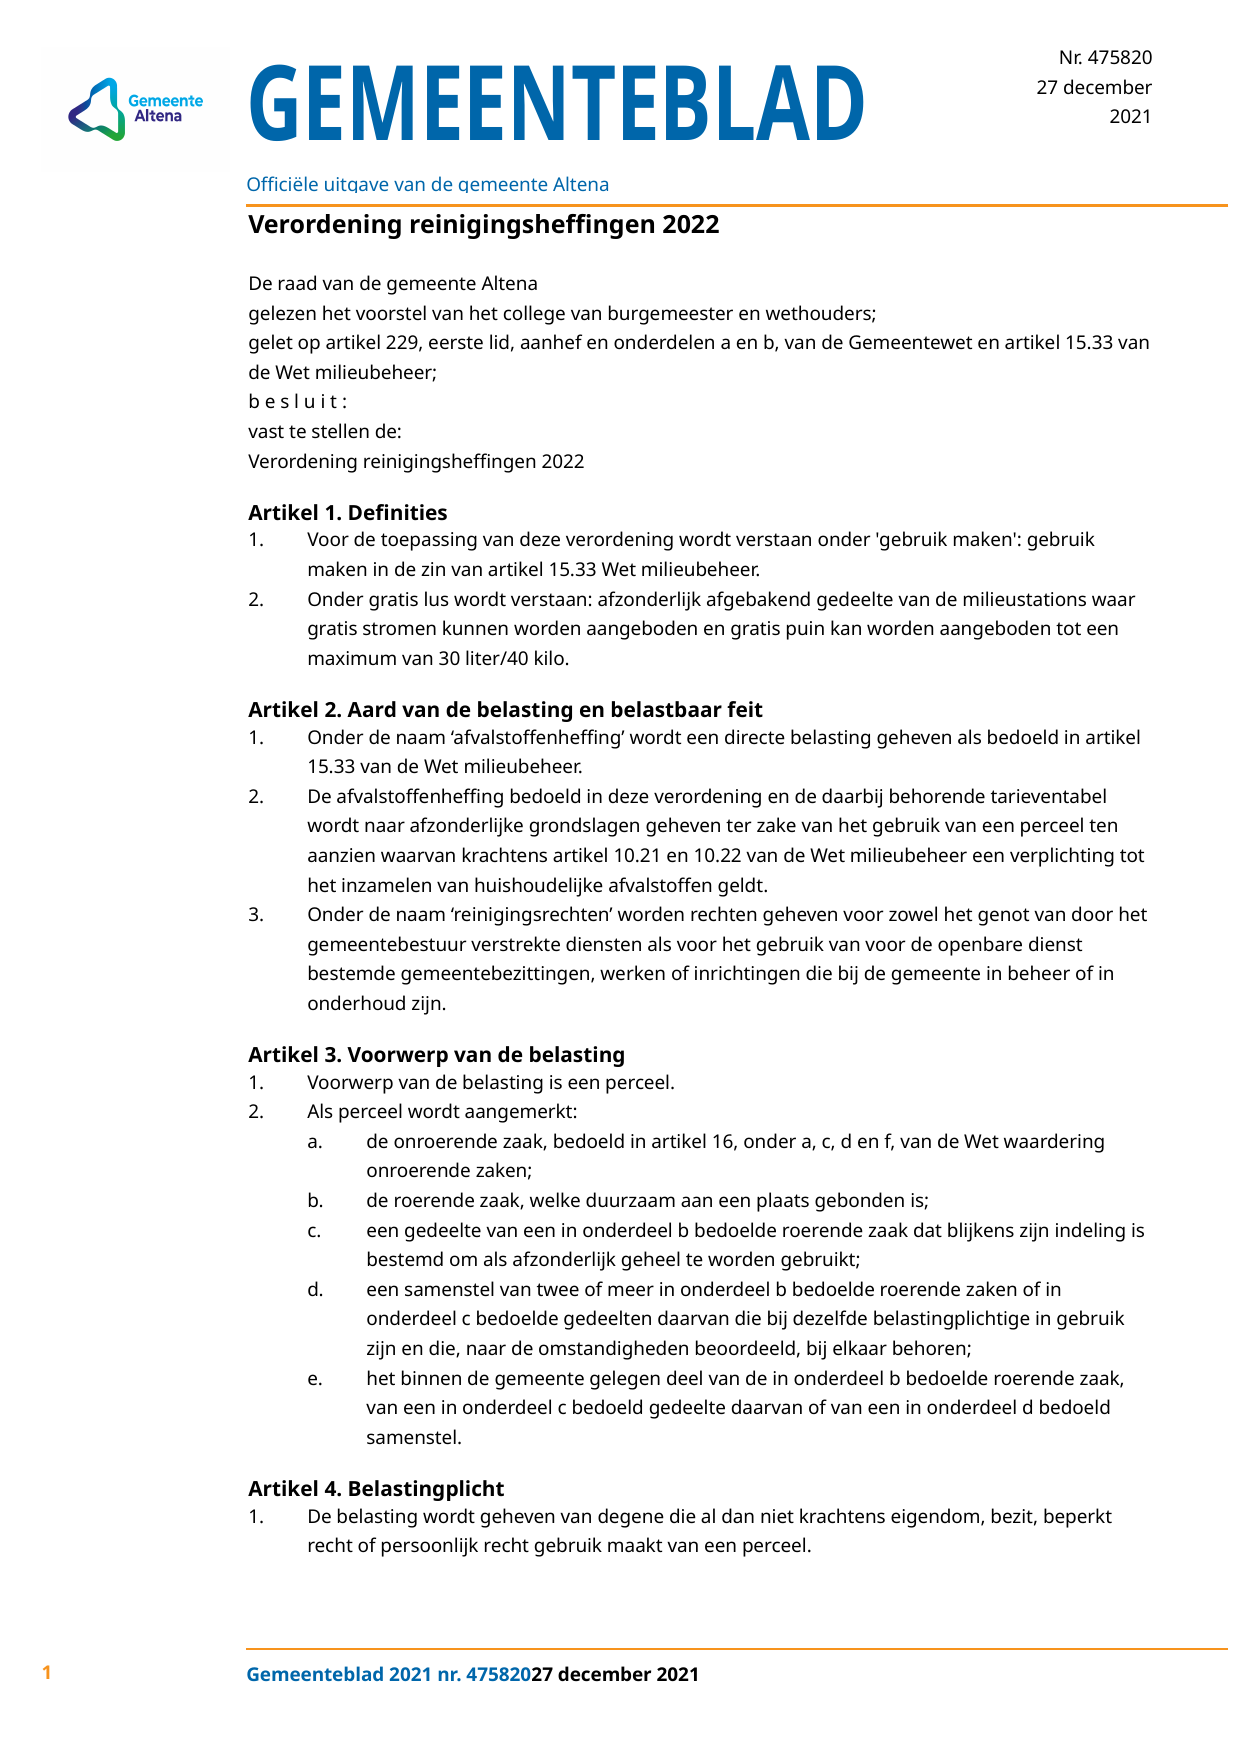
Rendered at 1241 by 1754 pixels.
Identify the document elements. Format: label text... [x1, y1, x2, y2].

text Verordening reinigingsheffingen 2022 [248, 448, 1152, 473]
list Voor de toepassing van deze verordening wordt verstaan onder 'gebruik maken': gebruik maken in de zin van artikel 15.33 Wet milieubeheer. [248, 527, 1152, 582]
list een gedeelte van een in onderdeel b bedoelde roerende zaak dat blijkens zijn indeling is bestemd om als afzonderlijk geheel te worden gebruikt; [307, 1217, 1152, 1272]
text Artikel 3. Voorwerp van de belasting [248, 1041, 1152, 1069]
text b e s l u i t : [248, 389, 1152, 414]
text gelet op artikel 229, eerste lid, aanhef en onderdelen a en b, van de Gemeentewet en artikel 15.33 van de Wet milieubeheer; [248, 329, 1152, 385]
list Voorwerp van de belasting is een perceel. [248, 1069, 1152, 1095]
list De afvalstoffenheffing bedoeld in deze verordening en de daarbij behorende tarieventabel wordt naar afzonderlijke grondslagen geheven ter zake van het gebruik van een perceel ten aanzien waarvan krachtens artikel 10.21 en 10.22 van de Wet milieubeheer een verplichting tot het inzamelen van huishoudelijke afvalstoffen geldt. [248, 783, 1152, 897]
list de onroerende zaak, bedoeld in artikel 16, onder a, c, d en f, van de Wet waardering onroerende zaken; [307, 1128, 1152, 1183]
text Verordening reinigingsheffingen 2022 [248, 207, 1152, 241]
text Artikel 1. Definities [248, 498, 1152, 527]
text Artikel 4. Belastingplicht [248, 1474, 1152, 1503]
text gelezen het voorstel van het college van burgemeester en wethouders; [248, 300, 1152, 326]
list het binnen de gemeente gelegen deel van de in onderdeel b bedoelde roerende zaak, van een in onderdeel c bedoeld gedeelte daarvan of van een in onderdeel d bedoeld samenstel. [307, 1365, 1152, 1450]
text Artikel 2. Aard van de belasting en belastbaar feit [248, 695, 1152, 724]
list een samenstel van twee of meer in onderdeel b bedoelde roerende zaken of in onderdeel c bedoelde gedeelten daarvan die bij dezelfde belastingplichtige in gebruik zijn en die, naar de omstandigheden beoordeeld, bij elkaar behoren; [307, 1276, 1152, 1361]
list Onder de naam ‘afvalstoffenheffing’ wordt een directe belasting geheven als bedoeld in artikel 15.33 van de Wet milieubeheer. [248, 724, 1152, 779]
text De raad van de gemeente Altena [248, 270, 1152, 296]
list Als perceel wordt aangemerkt: [248, 1098, 1152, 1124]
picture [41, 47, 231, 172]
list Onder de naam ‘reinigingsrechten’ worden rechten geheven voor zowel het genot van door het gemeentebestuur verstrekte diensten als voor het gebruik van voor de openbare dienst bestemde gemeentebezittingen, werken of inrichtingen die bij de gemeente in beheer of in onderhoud zijn. [248, 901, 1152, 1016]
list Onder gratis lus wordt verstaan: afzonderlijk afgebakend gedeelte van de milieustations waar gratis stromen kunnen worden aangeboden en gratis puin kan worden aangeboden tot een maximum van 30 liter/40 kilo. [248, 586, 1152, 671]
list De belasting wordt geheven van degene die al dan niet krachtens eigendom, bezit, beperkt recht of persoonlijk recht gebruik maakt van een perceel. [248, 1503, 1152, 1558]
list de roerende zaak, welke duurzaam aan een plaats gebonden is; [307, 1187, 1152, 1213]
text vast te stellen de: [248, 418, 1152, 444]
